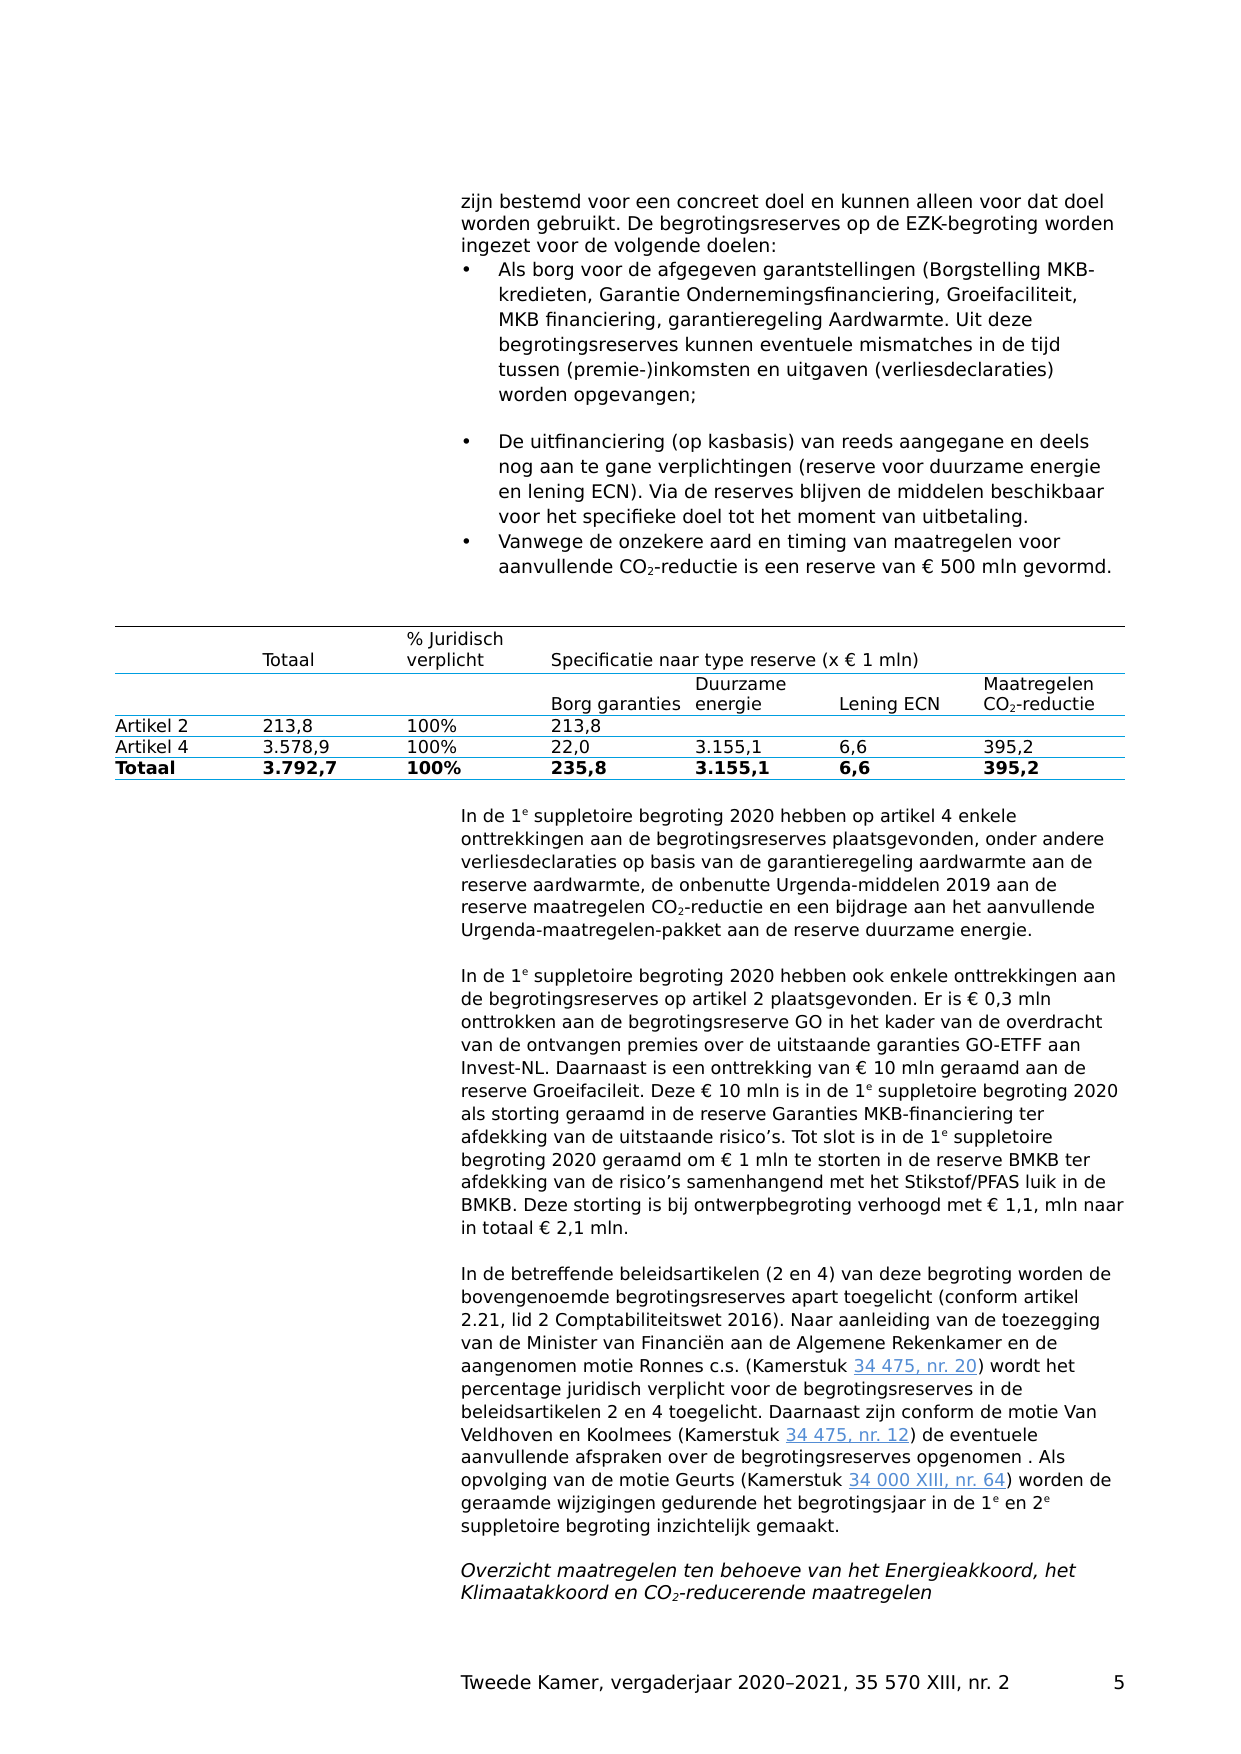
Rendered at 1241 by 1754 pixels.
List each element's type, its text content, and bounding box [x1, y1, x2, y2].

table_cell [836, 716, 980, 736]
table_cell 100% [404, 716, 548, 736]
table_cell [692, 716, 836, 736]
list De uitfinanciering (op kasbasis) van reeds aangegane en deels nog aan te gane verplichtingen (reserve voor duurzame energie en lening ECN). Via de reserves blijven de middelen beschikbaar voor het specifieke doel tot het moment van uitbetaling. [461, 429, 1125, 529]
table_cell [115, 627, 259, 673]
table_cell 213,8 [548, 716, 692, 736]
list Als borg voor de afgegeven garantstellingen (Borgstelling MKB-kredieten, Garantie Ondernemingsfinanciering, Groeifaciliteit, MKB financiering, garantieregeling Aardwarmte. Uit deze begrotingsreserves kunnen eventuele mismatches in de tijd tussen (premie-)inkomsten en uitgaven (verliesdeclaraties) worden opgevangen; [461, 257, 1125, 407]
table_cell Maatregelen CO2-reductie [980, 674, 1125, 715]
table_cell [980, 716, 1125, 736]
text In de 1e suppletoire begroting 2020 hebben ook enkele onttrekkingen aan de begrotingsreserves op artikel 2 plaatsgevonden. Er is € 0,3 mln onttrokken aan de begrotingsreserve GO in het kader van de overdracht van de ontvangen premies over de uitstaande garanties GO-ETFF aan Invest-NL. Daarnaast is een onttrekking van € 10 mln geraamd aan de reserve Groeifacileit. Deze € 10 mln is in de 1e suppletoire begroting 2020 als storting geraamd in de reserve Garanties MKB-financiering ter afdekking van de uitstaande risico’s. Tot slot is in de 1e suppletoire begroting 2020 geraamd om € 1 mln te storten in de reserve BMKB ter afdekking van de risico’s samenhangend met het Stikstof/PFAS luik in de BMKB. Deze storting is bij ontwerpbegroting verhoogd met € 1,1, mln naar in totaal € 2,1 mln. [461, 964, 1125, 1239]
text zijn bestemd voor een concreet doel en kunnen alleen voor dat doel worden gebruikt. De begrotingsreserves op de EZK-begroting worden ingezet voor de volgende doelen: [461, 191, 1125, 257]
table_cell Lening ECN [836, 674, 980, 715]
table_cell 6,6 [836, 758, 980, 778]
table_cell 213,8 [259, 716, 403, 736]
table_cell [115, 674, 259, 715]
table_cell 6,6 [836, 737, 980, 757]
list Vanwege de onzekere aard en timing van maatregelen voor aanvullende CO2-reductie is een reserve van € 500 mln gevormd. [461, 529, 1125, 579]
table_cell 395,2 [980, 737, 1125, 757]
table_cell 3.792,7 [259, 758, 403, 778]
table_cell 235,8 [548, 758, 692, 778]
table_cell Specificatie naar type reserve (x € 1 mln) [548, 627, 1125, 673]
table_cell 22,0 [548, 737, 692, 757]
table_cell % Juridisch verplicht [404, 627, 548, 673]
table_cell Borg garanties [548, 674, 692, 715]
table_cell 3.578,9 [259, 737, 403, 757]
text Overzicht maatregelen ten behoeve van het Energieakkoord, het Klimaatakkoord en CO2-reducerende maatregelen [461, 1560, 1125, 1604]
table_cell [259, 674, 403, 715]
text In de betreffende beleidsartikelen (2 en 4) van deze begroting worden de bovengenoemde begrotingsreserves apart toegelicht (conform artikel 2.21, lid 2 Comptabiliteitswet 2016). Naar aanleiding van de toezegging van de Minister van Financiën aan de Algemene Rekenkamer en de aangenomen motie Ronnes c.s. (Kamerstuk 34 475, nr. 20) wordt het percentage juridisch verplicht voor de begrotingsreserves in de beleidsartikelen 2 en 4 toegelicht. Daarnaast zijn conform de motie Van Veldhoven en Koolmees (Kamerstuk 34 475, nr. 12) de eventuele aanvullende afspraken over de begrotingsreserves opgenomen . Als opvolging van de motie Geurts (Kamerstuk 34 000 XIII, nr. 64) worden de geraamde wijzigingen gedurende het begrotingsjaar in de 1e en 2e suppletoire begroting inzichtelijk gemaakt. [461, 1262, 1125, 1537]
text In de 1e suppletoire begroting 2020 hebben op artikel 4 enkele onttrekkingen aan de begrotingsreserves plaatsgevonden, onder andere verliesdeclaraties op basis van de garantieregeling aardwarmte aan de reserve aardwarmte, de onbenutte Urgenda-middelen 2019 aan de reserve maatregelen CO2-reductie en een bijdrage aan het aanvullende Urgenda-maatregelen-pakket aan de reserve duurzame energie. [461, 804, 1125, 941]
table_cell 3.155,1 [692, 737, 836, 757]
table_cell 395,2 [980, 758, 1125, 778]
table_cell 100% [404, 737, 548, 757]
table_cell 3.155,1 [692, 758, 836, 778]
table_cell Totaal [259, 627, 403, 673]
table_cell Totaal [115, 758, 259, 778]
table_cell Artikel 4 [115, 737, 259, 757]
table_cell 100% [404, 758, 548, 778]
table_cell [404, 674, 548, 715]
table_cell Duurzame energie [692, 674, 836, 715]
table_header Tabel 1 Omvang reserves eind 2019 (bedragen x € 1 mln) [115, 601, 1125, 626]
table_cell Artikel 2 [115, 716, 259, 736]
